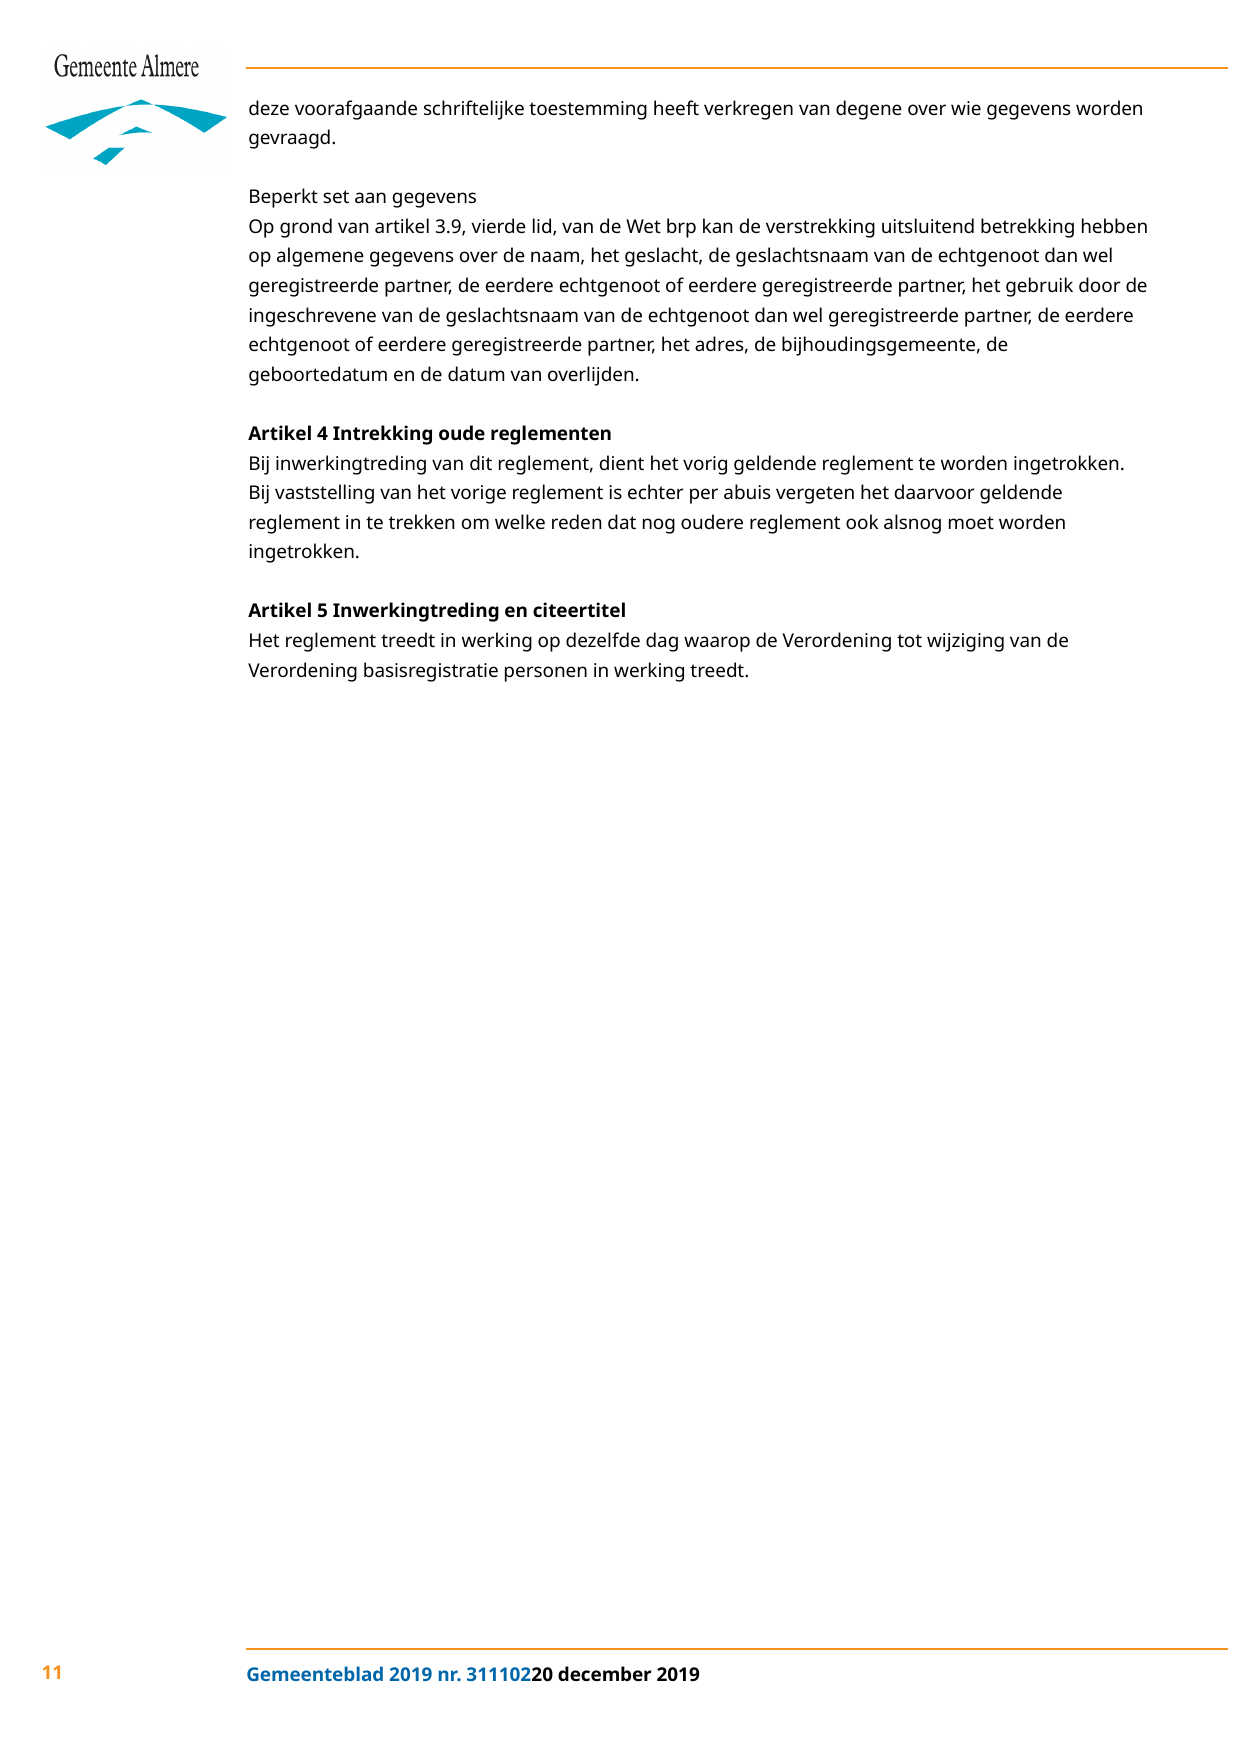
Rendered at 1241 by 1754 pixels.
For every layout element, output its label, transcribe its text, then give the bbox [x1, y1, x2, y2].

text Beperkt set aan gegevens [248, 183, 1152, 209]
text Bij inwerkingtreding van dit reglement, dient het vorig geldende reglement te worden ingetrokken. Bij vaststelling van het vorige reglement is echter per abuis vergeten het daarvoor geldende reglement in te trekken om welke reden dat nog oudere reglement ook alsnog moet worden ingetrokken. [248, 450, 1152, 564]
text Artikel 5 Inwerkingtreding en citeertitel [248, 598, 1152, 623]
picture [41, 47, 231, 172]
text deze voorafgaande schriftelijke toestemming heeft verkregen van degene over wie gegevens worden gevraagd. [248, 95, 1152, 150]
text Het reglement treedt in werking op dezelfde dag waarop de Verordening tot wijziging van de Verordening basisregistratie personen in werking treedt. [248, 627, 1152, 683]
text Op grond van artikel 3.9, vierde lid, van de Wet brp kan de verstrekking uitsluitend betrekking hebben op algemene gegevens over de naam, het geslacht, de geslachtsnaam van de echtgenoot dan wel geregistreerde partner, de eerdere echtgenoot of eerdere geregistreerde partner, het gebruik door de ingeschrevene van de geslachtsnaam van de echtgenoot dan wel geregistreerde partner, de eerdere echtgenoot of eerdere geregistreerde partner, het adres, de bijhoudingsgemeente, de geboortedatum en de datum van overlijden. [248, 213, 1152, 387]
text Artikel 4 Intrekking oude reglementen [248, 420, 1152, 446]
